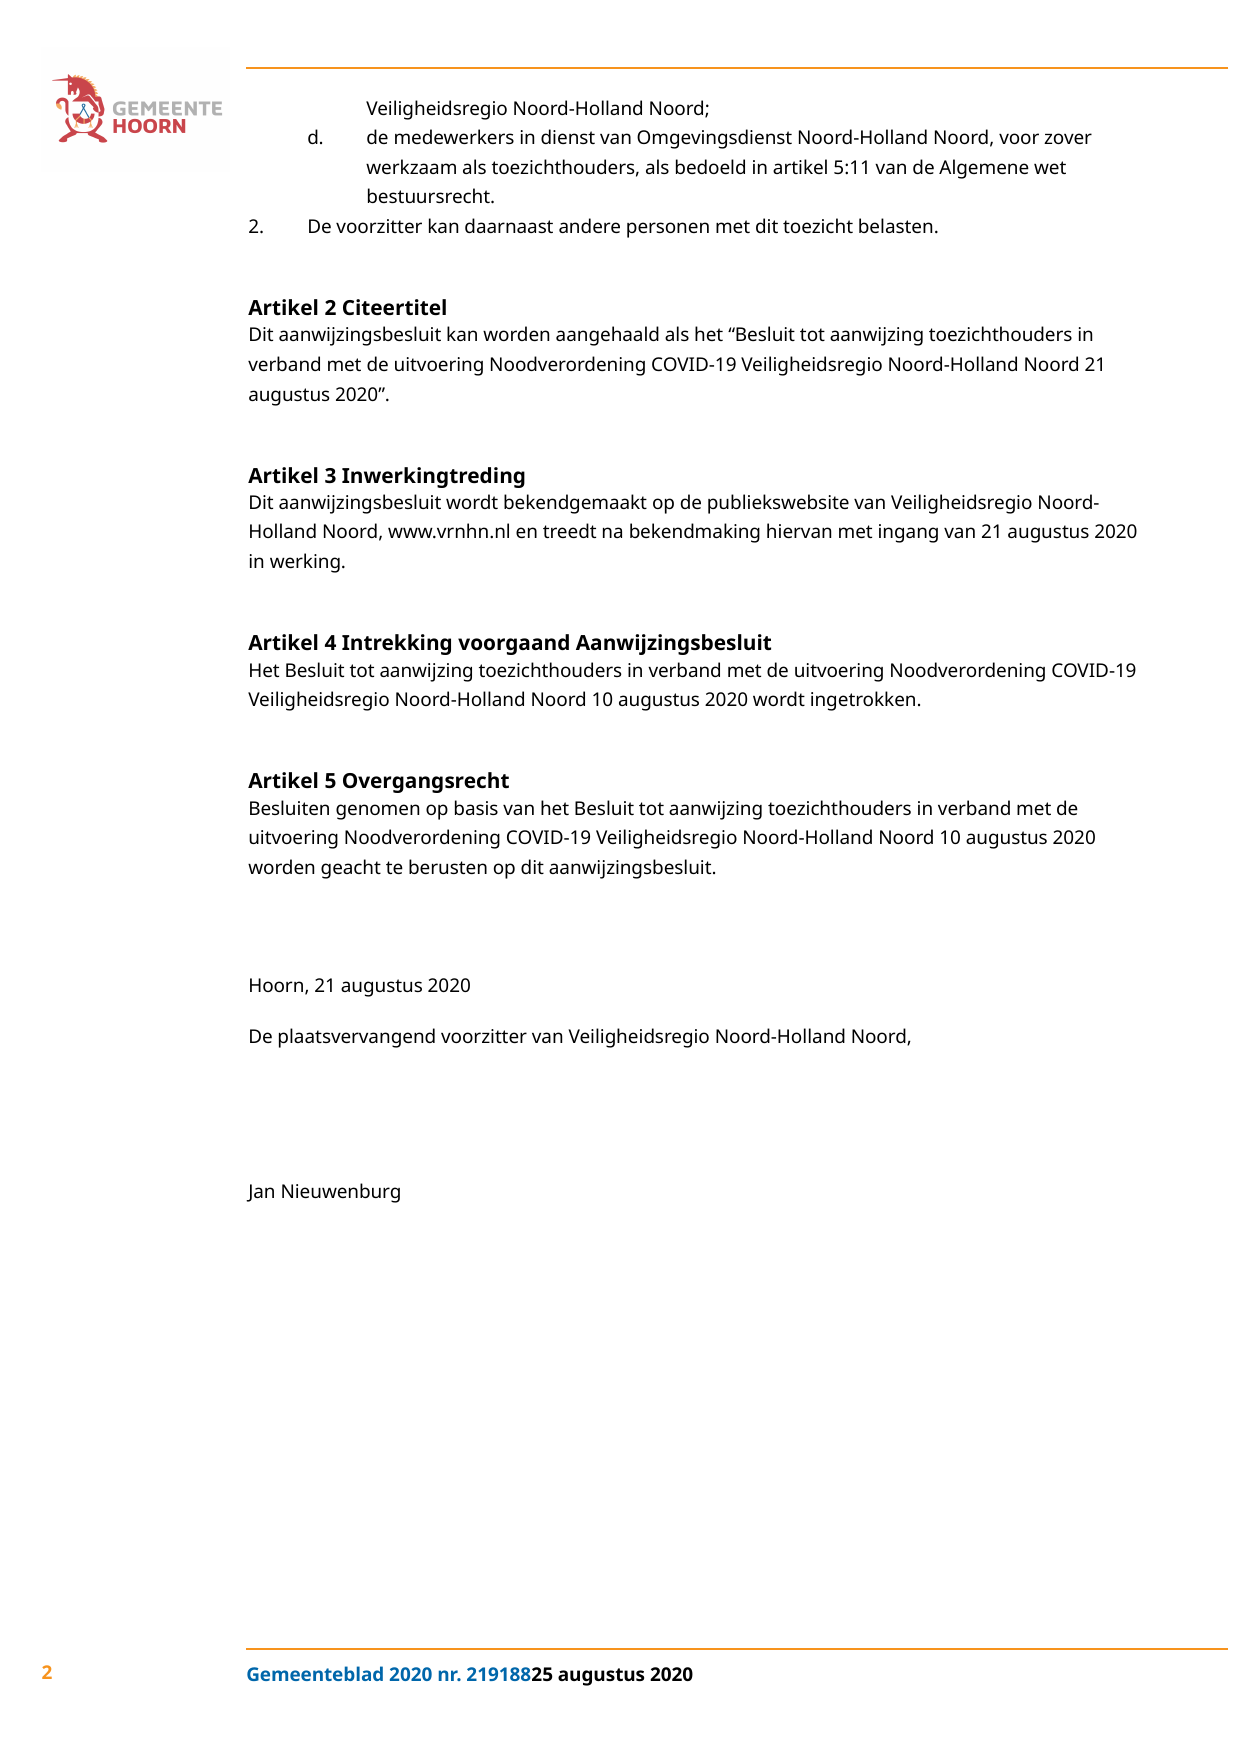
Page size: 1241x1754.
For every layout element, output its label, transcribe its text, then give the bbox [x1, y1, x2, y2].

picture [41, 47, 231, 172]
text Het Besluit tot aanwijzing toezichthouders in verband met de uitvoering Noodverordening COVID-19 Veiligheidsregio Noord-Holland Noord 10 augustus 2020 wordt ingetrokken. [248, 657, 1152, 712]
text Besluiten genomen op basis van het Besluit tot aanwijzing toezichthouders in verband met de uitvoering Noodverordening COVID-19 Veiligheidsregio Noord-Holland Noord 10 augustus 2020 worden geacht te berusten op dit aanwijzingsbesluit. [248, 795, 1152, 880]
text Hoorn, 21 augustus 2020 [248, 972, 1152, 998]
text Artikel 4 Intrekking voorgaand Aanwijzingsbesluit [248, 628, 1152, 657]
text Artikel 2 Citeertitel [248, 293, 1152, 322]
text Dit aanwijzingsbesluit kan worden aangehaald als het “Besluit tot aanwijzing toezichthouders in verband met de uitvoering Noodverordening COVID-19 Veiligheidsregio Noord-Holland Noord 21 augustus 2020”. [248, 322, 1152, 406]
list Veiligheidsregio Noord-Holland Noord; [307, 95, 1152, 121]
text Artikel 3 Inwerkingtreding [248, 461, 1152, 489]
text Artikel 5 Overgangsrecht [248, 766, 1152, 795]
text De plaatsvervangend voorzitter van Veiligheidsregio Noord-Holland Noord, [248, 1024, 1152, 1049]
text Dit aanwijzingsbesluit wordt bekendgemaakt op de publiekswebsite van Veiligheidsregio Noord-Holland Noord, www.vrnhn.nl en treedt na bekendmaking hiervan met ingang van 21 augustus 2020 in werking. [248, 489, 1152, 574]
list de medewerkers in dienst van Omgevingsdienst Noord-Holland Noord, voor zover werkzaam als toezichthouders, als bedoeld in artikel 5:11 van de Algemene wet bestuursrecht. [307, 124, 1152, 209]
text Jan Nieuwenburg [248, 1178, 1152, 1204]
list De voorzitter kan daarnaast andere personen met dit toezicht belasten. [248, 213, 1152, 239]
